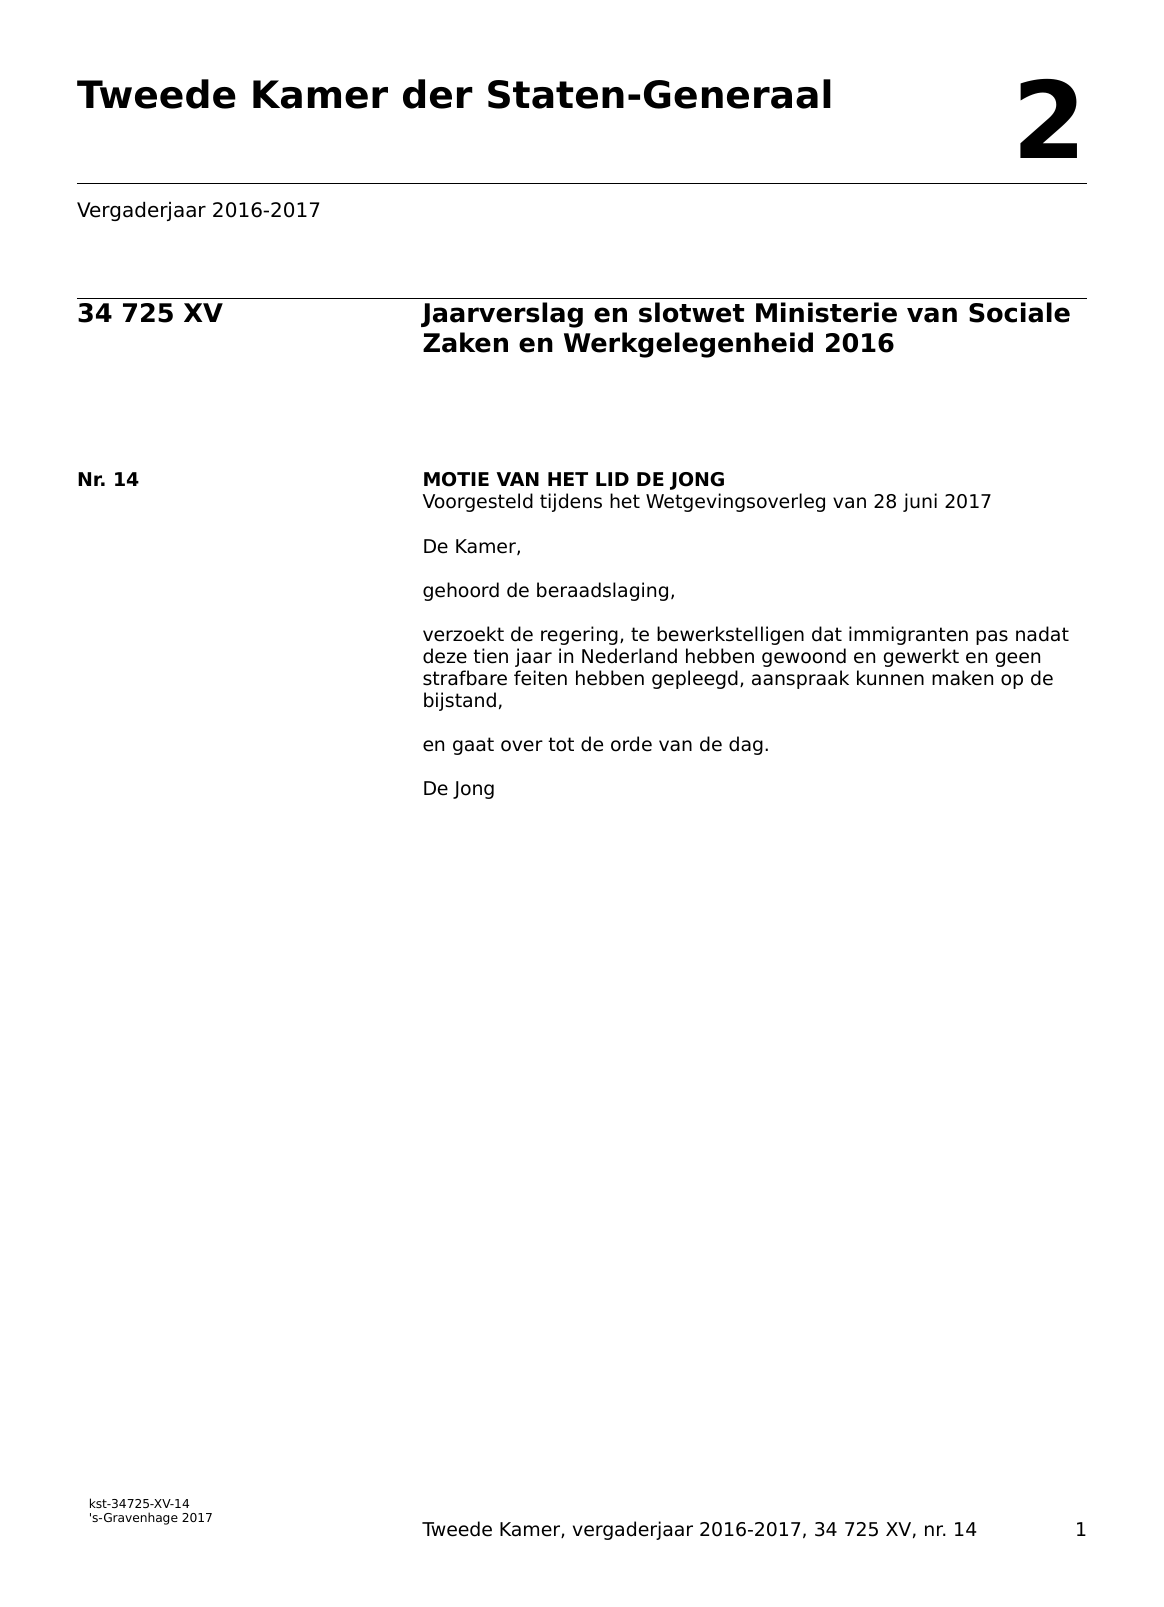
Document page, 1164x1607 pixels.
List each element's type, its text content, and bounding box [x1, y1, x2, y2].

text gehoord de beraadslaging, [422, 580, 1087, 602]
text De Jong [422, 778, 1087, 800]
subtitle Nr. 14 MOTIE VAN HET LID DE JONG [77, 469, 1087, 491]
subtitle 34 725 XV Jaarverslag en slotwet Ministerie van Sociale Zaken en Werkgelegenheid 2016 [77, 299, 1087, 358]
text verzoekt de regering, te bewerkstelligen dat immigranten pas nadat deze tien jaar in Nederland hebben gewoond en gewerkt en geen strafbare feiten hebben gepleegd, aanspraak kunnen maken op de bijstand, [422, 624, 1087, 712]
text 's-Gravenhage 2017 [88, 1511, 323, 1525]
text Voorgesteld tijdens het Wetgevingsoverleg van 28 juni 2017 [422, 491, 1087, 513]
text kst-34725-XV-14 [88, 1497, 323, 1511]
table_header 2 [886, 59, 1087, 183]
text De Kamer, [422, 536, 1087, 557]
text en gaat over tot de orde van de dag. [422, 734, 1087, 756]
table_header Tweede Kamer der Staten-Generaal [77, 59, 886, 183]
table_cell Vergaderjaar 2016-2017 [77, 184, 1087, 298]
